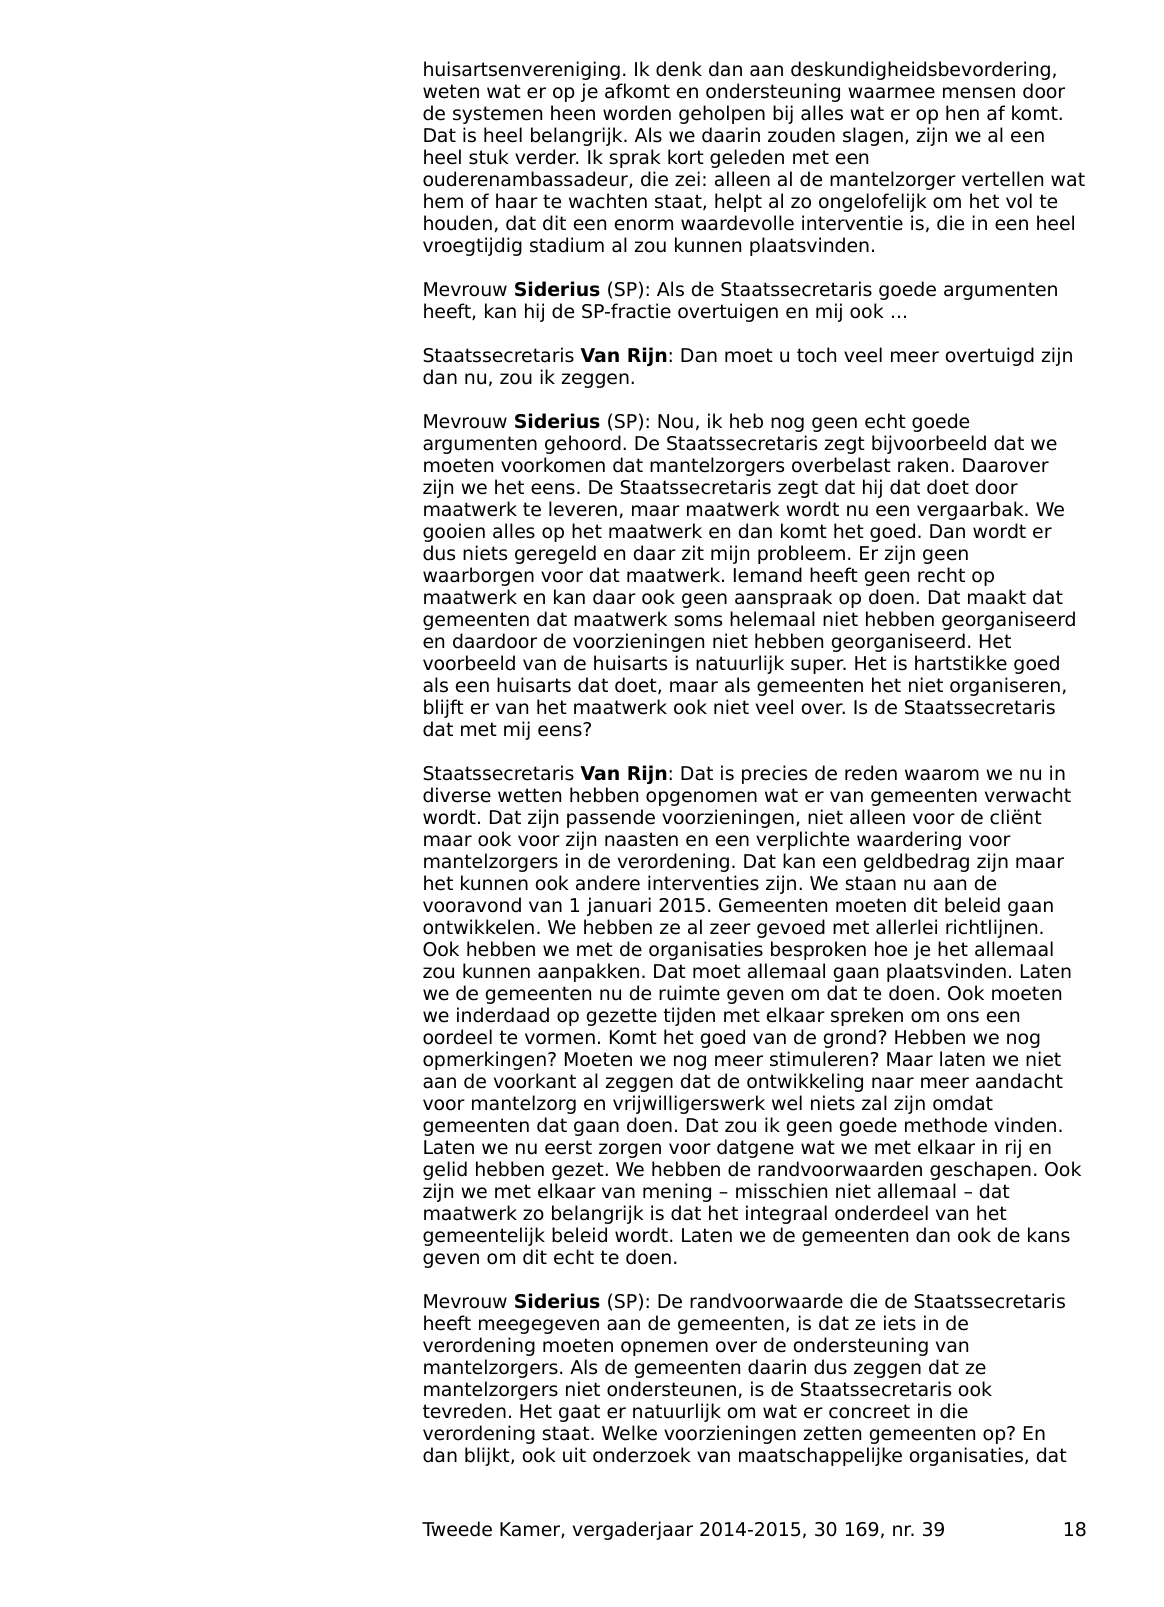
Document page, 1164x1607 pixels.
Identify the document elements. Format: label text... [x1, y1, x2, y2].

text Mevrouw Siderius (SP): Als de Staatssecretaris goede argumenten heeft, kan hij de SP-fractie overtuigen en mij ook ... [422, 279, 1087, 323]
text Staatssecretaris Van Rijn: Dat is precies de reden waarom we nu in diverse wetten hebben opgenomen wat er van gemeenten verwacht wordt. Dat zijn passende voorzieningen, niet alleen voor de cliënt maar ook voor zijn naasten en een verplichte waardering voor mantelzorgers in de verordening. Dat kan een geldbedrag zijn maar het kunnen ook andere interventies zijn. We staan nu aan de vooravond van 1 januari 2015. Gemeenten moeten dit beleid gaan ontwikkelen. We hebben ze al zeer gevoed met allerlei richtlijnen. Ook hebben we met de organisaties besproken hoe je het allemaal zou kunnen aanpakken. Dat moet allemaal gaan plaatsvinden. Laten we de gemeenten nu de ruimte geven om dat te doen. Ook moeten we inderdaad op gezette tijden met elkaar spreken om ons een oordeel te vormen. Komt het goed van de grond? Hebben we nog opmerkingen? Moeten we nog meer stimuleren? Maar laten we niet aan de voorkant al zeggen dat de ontwikkeling naar meer aandacht voor mantelzorg en vrijwilligerswerk wel niets zal zijn omdat gemeenten dat gaan doen. Dat zou ik geen goede methode vinden. Laten we nu eerst zorgen voor datgene wat we met elkaar in rij en gelid hebben gezet. We hebben de randvoorwaarden geschapen. Ook zijn we met elkaar van mening – misschien niet allemaal – dat maatwerk zo belangrijk is dat het integraal onderdeel van het gemeentelijk beleid wordt. Laten we de gemeenten dan ook de kans geven om dit echt te doen. [422, 763, 1087, 1269]
text Mevrouw Siderius (SP): De randvoorwaarde die de Staatssecretaris heeft meegegeven aan de gemeenten, is dat ze iets in de verordening moeten opnemen over de ondersteuning van mantelzorgers. Als de gemeenten daarin dus zeggen dat ze mantelzorgers niet ondersteunen, is de Staatssecretaris ook tevreden. Het gaat er natuurlijk om wat er concreet in die verordening staat. Welke voorzieningen zetten gemeenten op? En dan blijkt, ook uit onderzoek van maatschappelijke organisaties, dat [422, 1291, 1087, 1467]
text huisartsenvereniging. Ik denk dan aan deskundigheidsbevordering, weten wat er op je afkomt en ondersteuning waarmee mensen door de systemen heen worden geholpen bij alles wat er op hen af komt. Dat is heel belangrijk. Als we daarin zouden slagen, zijn we al een heel stuk verder. Ik sprak kort geleden met een ouderenambassadeur, die zei: alleen al de mantelzorger vertellen wat hem of haar te wachten staat, helpt al zo ongelofelijk om het vol te houden, dat dit een enorm waardevolle interventie is, die in een heel vroegtijdig stadium al zou kunnen plaatsvinden. [422, 59, 1087, 257]
text Mevrouw Siderius (SP): Nou, ik heb nog geen echt goede argumenten gehoord. De Staatssecretaris zegt bijvoorbeeld dat we moeten voorkomen dat mantelzorgers overbelast raken. Daarover zijn we het eens. De Staatssecretaris zegt dat hij dat doet door maatwerk te leveren, maar maatwerk wordt nu een vergaarbak. We gooien alles op het maatwerk en dan komt het goed. Dan wordt er dus niets geregeld en daar zit mijn probleem. Er zijn geen waarborgen voor dat maatwerk. Iemand heeft geen recht op maatwerk en kan daar ook geen aanspraak op doen. Dat maakt dat gemeenten dat maatwerk soms helemaal niet hebben georganiseerd en daardoor de voorzieningen niet hebben georganiseerd. Het voorbeeld van de huisarts is natuurlijk super. Het is hartstikke goed als een huisarts dat doet, maar als gemeenten het niet organiseren, blijft er van het maatwerk ook niet veel over. Is de Staatssecretaris dat met mij eens? [422, 411, 1087, 741]
text Staatssecretaris Van Rijn: Dan moet u toch veel meer overtuigd zijn dan nu, zou ik zeggen. [422, 345, 1087, 389]
